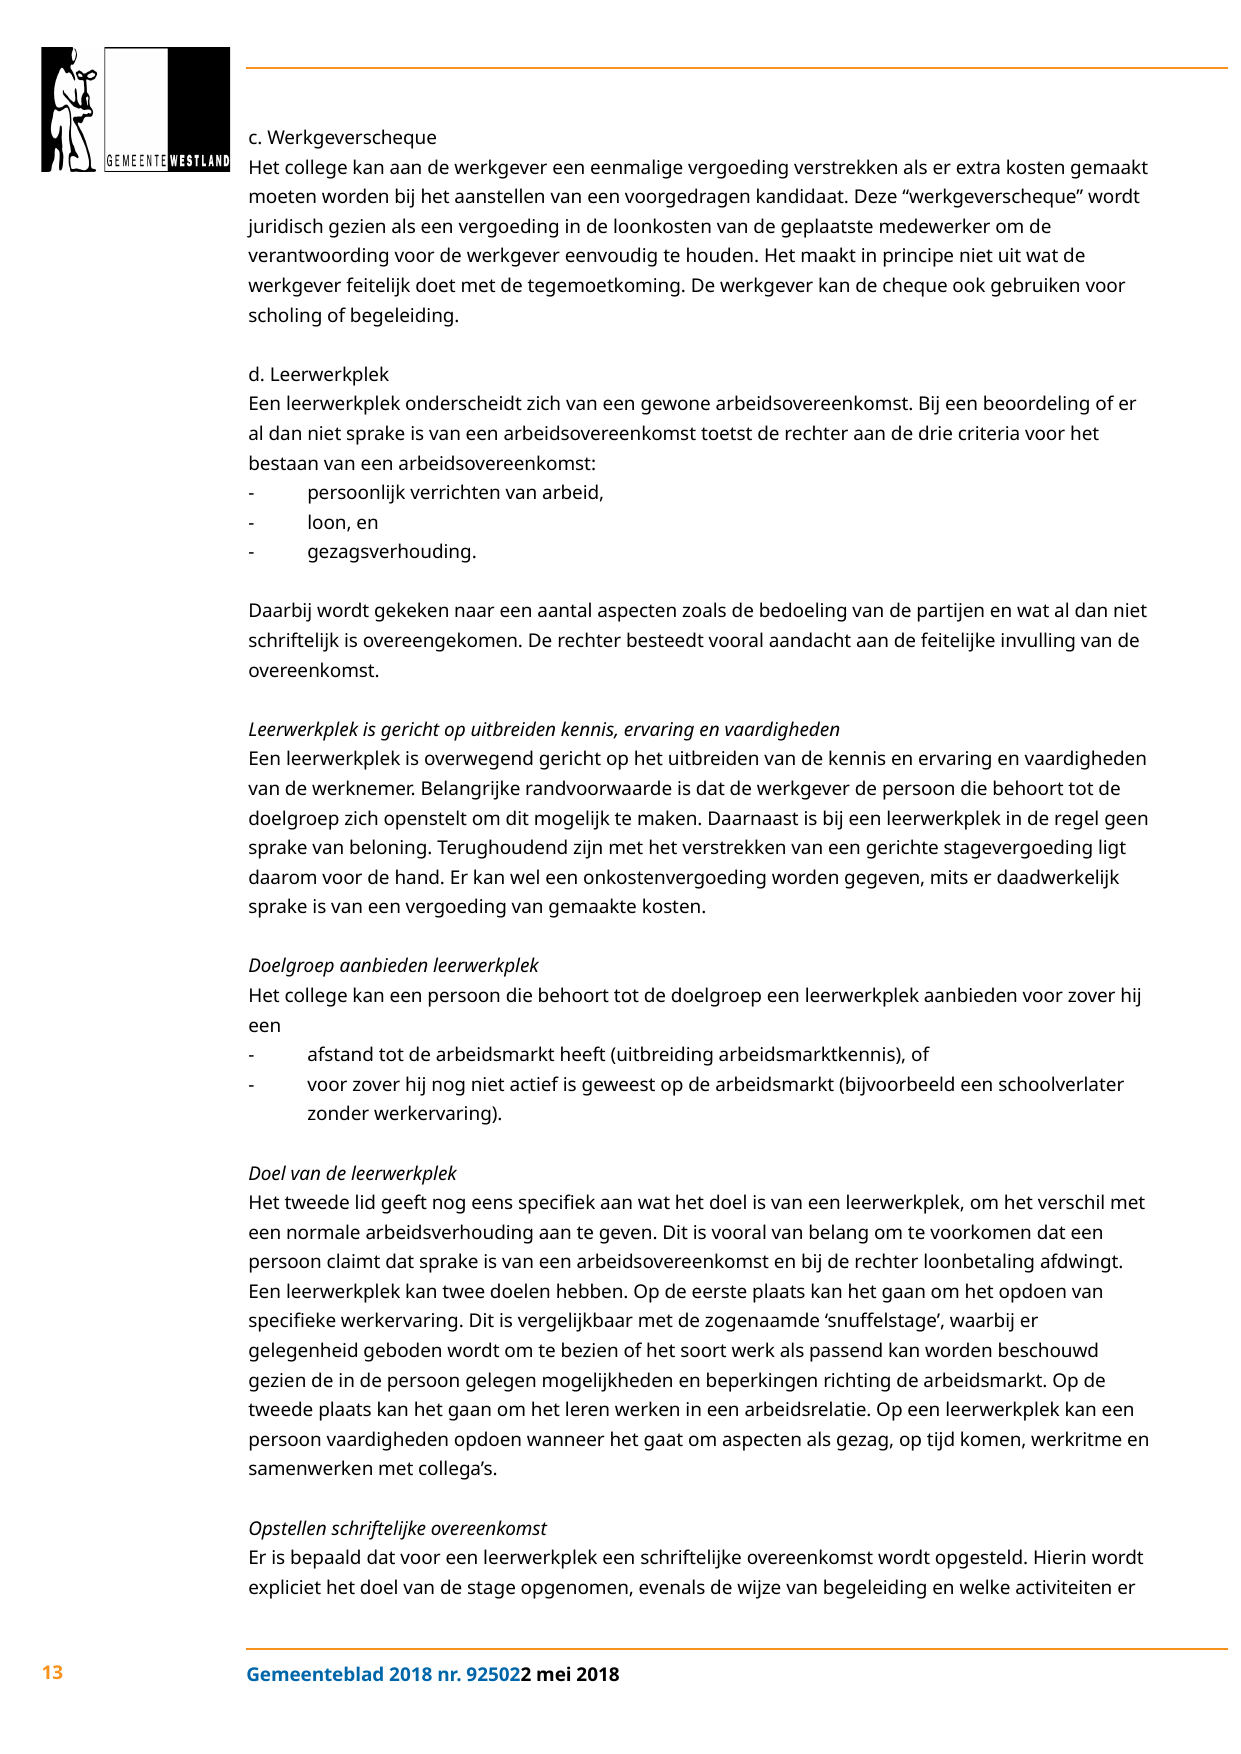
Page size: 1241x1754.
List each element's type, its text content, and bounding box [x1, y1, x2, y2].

text Het college kan een persoon die behoort tot de doelgroep een leerwerkplek aanbieden voor zover hij een [248, 982, 1152, 1038]
text c. Werkgeverscheque [248, 124, 1152, 150]
text Een leerwerkplek onderscheidt zich van een gewone arbeidsovereenkomst. Bij een beoordeling of er al dan niet sprake is van een arbeidsovereenkomst toetst de rechter aan de drie criteria voor het bestaan van een arbeidsovereenkomst: [248, 391, 1152, 476]
list afstand tot de arbeidsmarkt heeft (uitbreiding arbeidsmarktkennis), of [248, 1041, 1152, 1067]
text Daarbij wordt gekeken naar een aantal aspecten zoals de bedoeling van de partijen en wat al dan niet schriftelijk is overeengekomen. De rechter besteedt vooral aandacht aan de feitelijke invulling van de overeenkomst. [248, 598, 1152, 683]
list gezagsverhouding. [248, 538, 1152, 564]
list persoonlijk verrichten van arbeid, [248, 479, 1152, 505]
text Doel van de leerwerkplek [248, 1160, 1152, 1186]
text Er is bepaald dat voor een leerwerkplek een schriftelijke overeenkomst wordt opgesteld. Hierin wordt expliciet het doel van de stage opgenomen, evenals de wijze van begeleiding en welke activiteiten er [248, 1544, 1152, 1600]
list loon, en [248, 509, 1152, 535]
list voor zover hij nog niet actief is geweest op de arbeidsmarkt (bijvoorbeeld een schoolverlater zonder werkervaring). [248, 1071, 1152, 1126]
text Leerwerkplek is gericht op uitbreiden kennis, ervaring en vaardigheden [248, 716, 1152, 742]
text Opstellen schriftelijke overeenkomst [248, 1515, 1152, 1541]
text Het tweede lid geeft nog eens specifiek aan wat het doel is van een leerwerkplek, om het verschil met een normale arbeidsverhouding aan te geven. Dit is vooral van belang om te voorkomen dat een persoon claimt dat sprake is van een arbeidsovereenkomst en bij de rechter loonbetaling afdwingt. [248, 1189, 1152, 1274]
text Een leerwerkplek kan twee doelen hebben. Op de eerste plaats kan het gaan om het opdoen van specifieke werkervaring. Dit is vergelijkbaar met de zogenaamde ‘snuffelstage’, waarbij er gelegenheid geboden wordt om te bezien of het soort werk als passend kan worden beschouwd gezien de in de persoon gelegen mogelijkheden en beperkingen richting de arbeidsmarkt. Op de tweede plaats kan het gaan om het leren werken in een arbeidsrelatie. Op een leerwerkplek kan een persoon vaardigheden opdoen wanneer het gaat om aspecten als gezag, op tijd komen, werkritme en samenwerken met collega’s. [248, 1278, 1152, 1481]
text Doelgroep aanbieden leerwerkplek [248, 953, 1152, 978]
text Een leerwerkplek is overwegend gericht op het uitbreiden van de kennis en ervaring en vaardigheden van de werknemer. Belangrijke randvoorwaarde is dat de werkgever de persoon die behoort tot de doelgroep zich openstelt om dit mogelijk te maken. Daarnaast is bij een leerwerkplek in de regel geen sprake van beloning. Terughoudend zijn met het verstrekken van een gerichte stagevergoeding ligt daarom voor de hand. Er kan wel een onkostenvergoeding worden gegeven, mits er daadwerkelijk sprake is van een vergoeding van gemaakte kosten. [248, 746, 1152, 919]
text Het college kan aan de werkgever een eenmalige vergoeding verstrekken als er extra kosten gemaakt moeten worden bij het aanstellen van een voorgedragen kandidaat. Deze “werkgeverscheque” wordt juridisch gezien als een vergoeding in de loonkosten van de geplaatste medewerker om de verantwoording voor de werkgever eenvoudig te houden. Het maakt in principe niet uit wat de werkgever feitelijk doet met de tegemoetkoming. De werkgever kan de cheque ook gebruiken voor scholing of begeleiding. [248, 154, 1152, 328]
text d. Leerwerkplek [248, 361, 1152, 387]
picture [41, 47, 231, 172]
